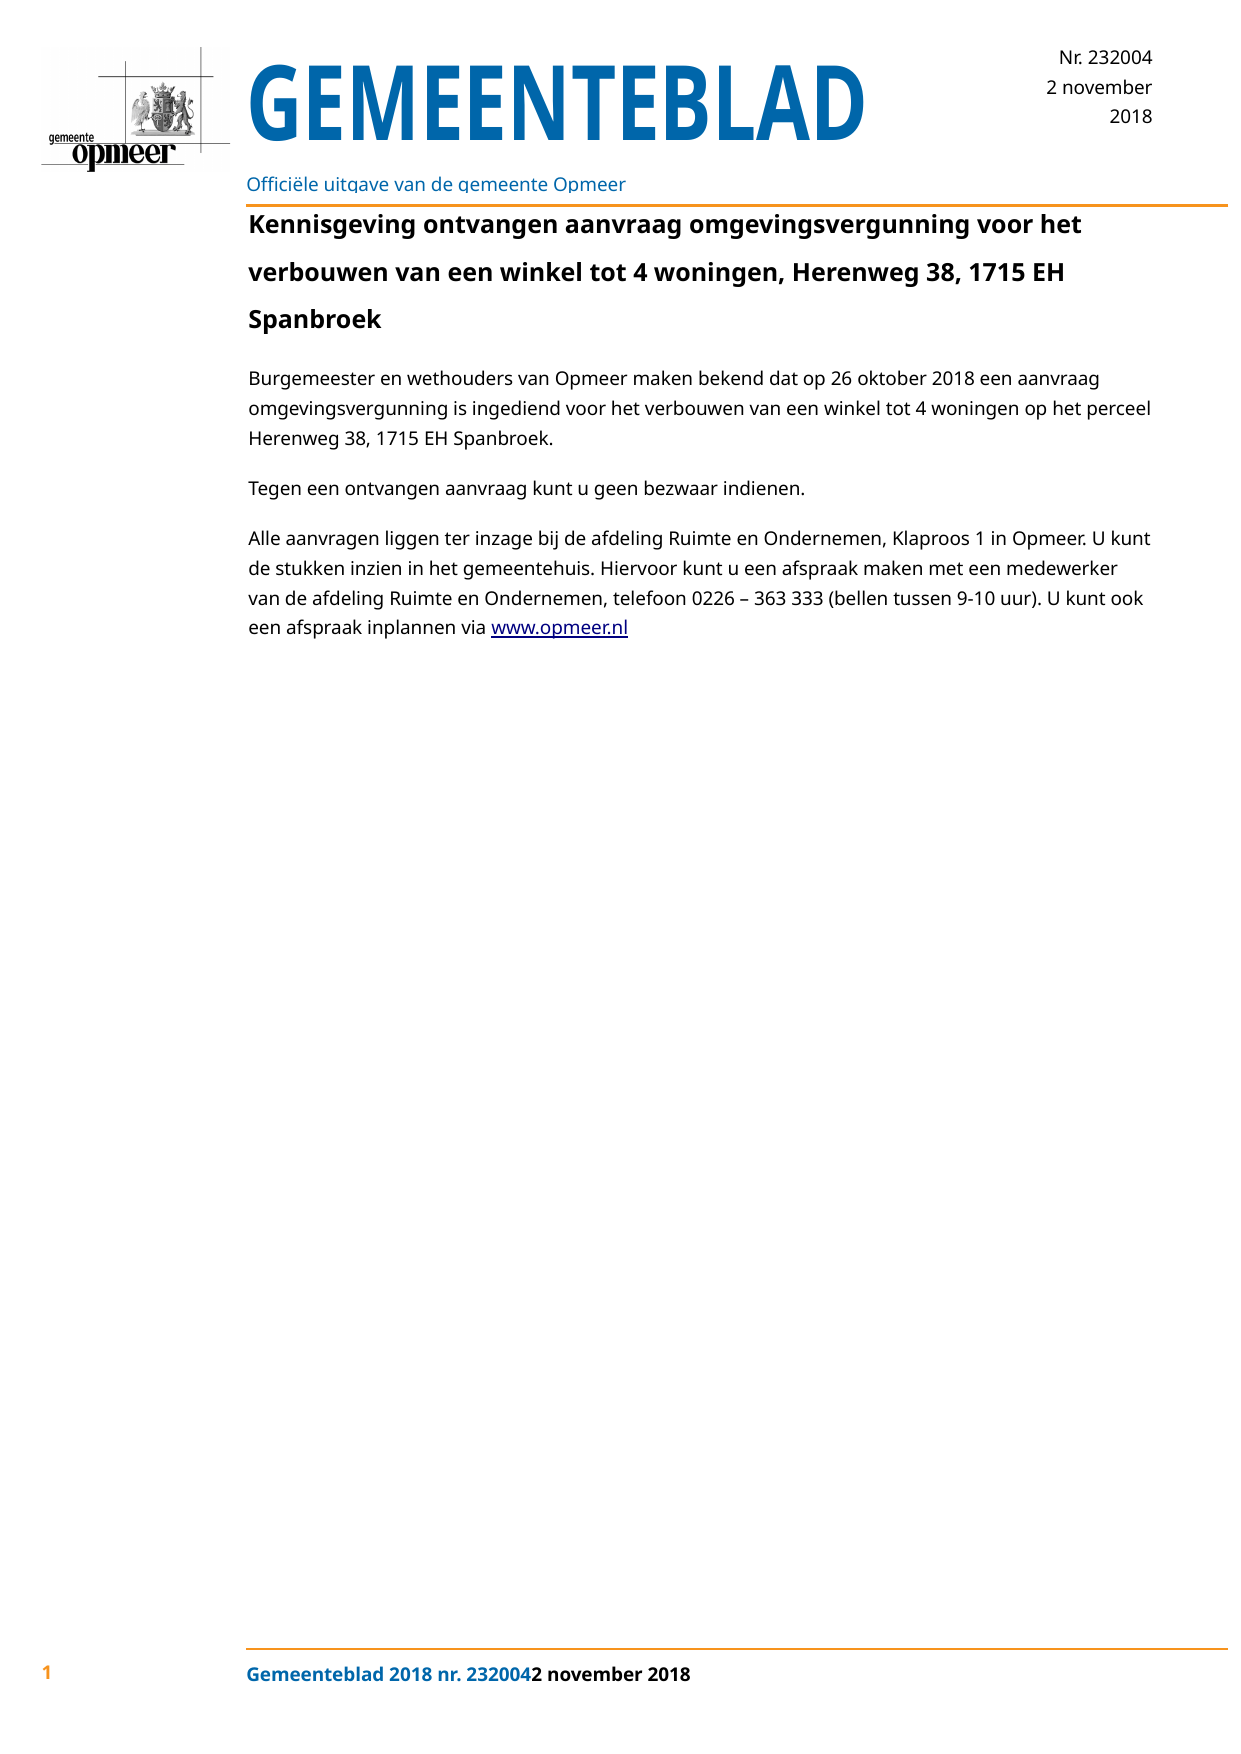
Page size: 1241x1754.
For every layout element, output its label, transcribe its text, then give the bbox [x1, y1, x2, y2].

text Tegen een ontvangen aanvraag kunt u geen bezwaar indienen. [248, 475, 1152, 501]
text Kennisgeving ontvangen aanvraag omgevingsvergunning voor het verbouwen van een winkel tot 4 woningen, Herenweg 38, 1715 EH Spanbroek [248, 207, 1152, 336]
text Burgemeester en wethouders van Opmeer maken bekend dat op 26 oktober 2018 een aanvraag omgevingsvergunning is ingediend voor het verbouwen van een winkel tot 4 woningen op het perceel Herenweg 38, 1715 EH Spanbroek. [248, 366, 1152, 450]
text Alle aanvragen liggen ter inzage bij de afdeling Ruimte en Ondernemen, Klaproos 1 in Opmeer. U kunt de stukken inzien in het gemeentehuis. Hiervoor kunt u een afspraak maken met een medewerker van de afdeling Ruimte en Ondernemen, telefoon 0226 – 363 333 (bellen tussen 9-10 uur). U kunt ook een afspraak inplannen via www.opmeer.nl [248, 526, 1152, 640]
picture [41, 47, 231, 172]
